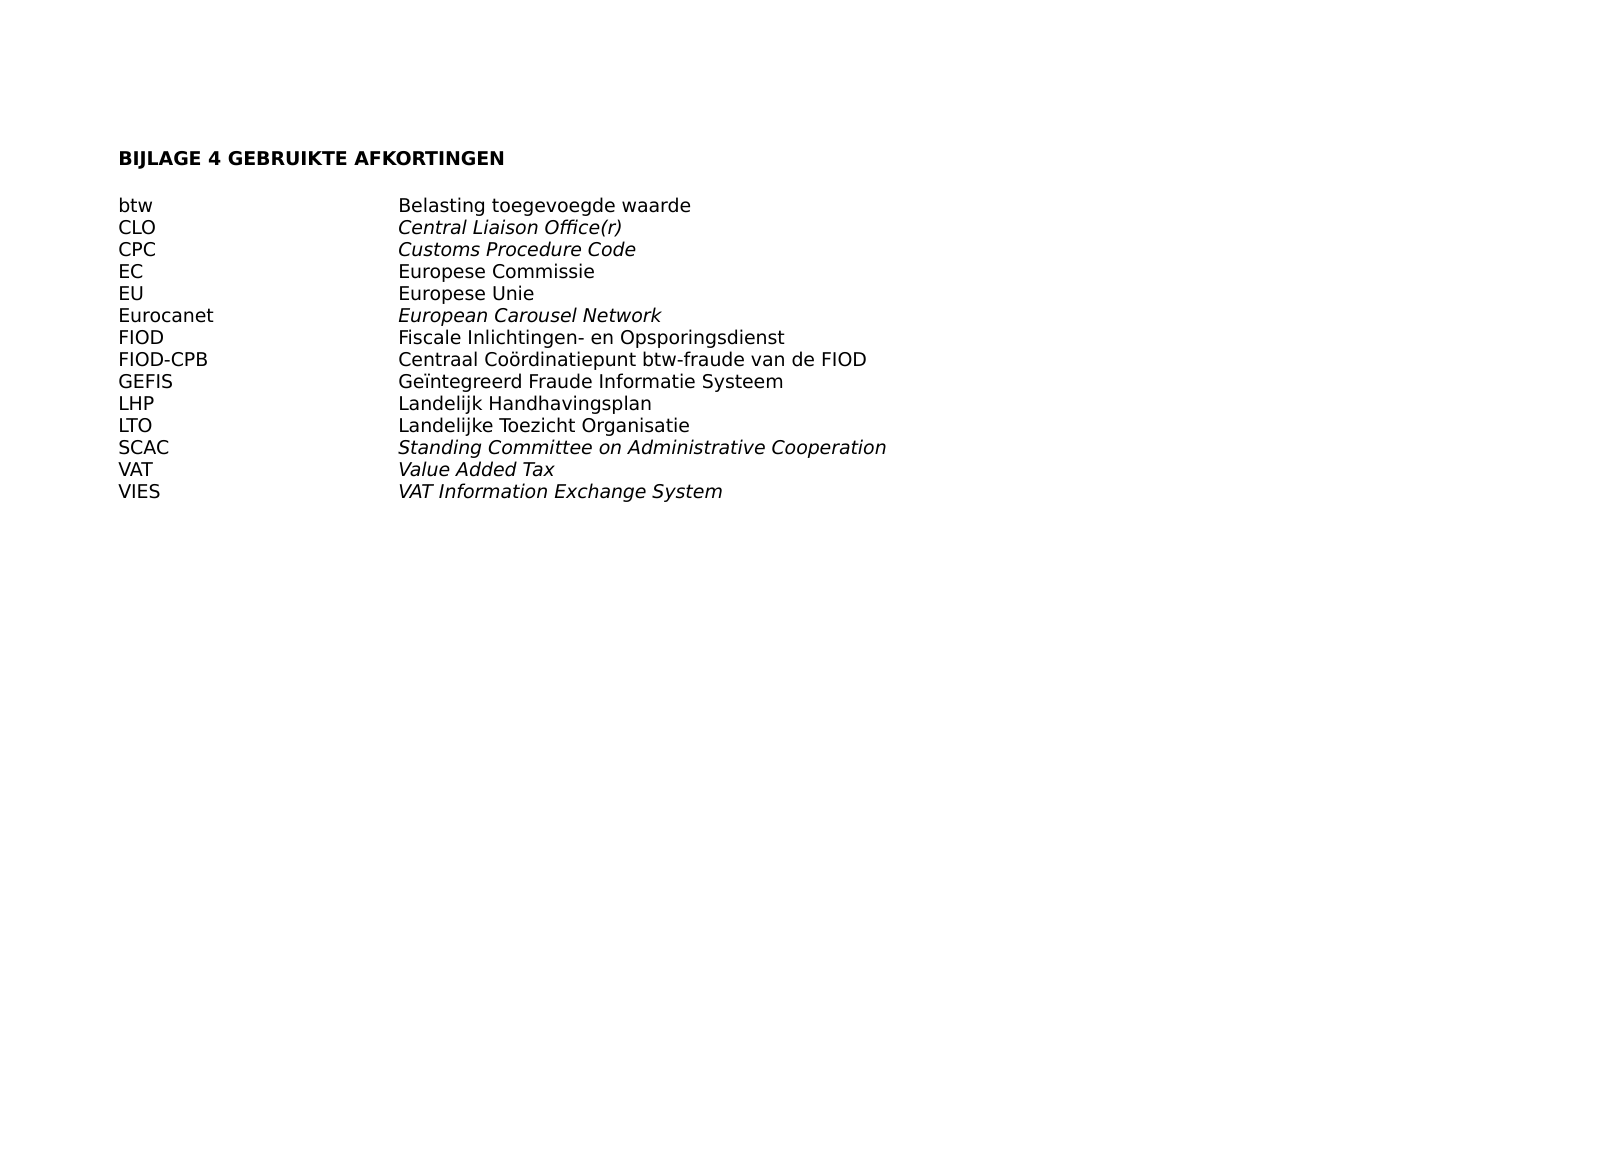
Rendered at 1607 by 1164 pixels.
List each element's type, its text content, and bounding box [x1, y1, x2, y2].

table_cell LHP [118, 393, 392, 415]
subtitle BIJLAGE 4 GEBRUIKTE AFKORTINGEN [118, 148, 1488, 170]
table_cell CPC [118, 239, 392, 261]
table_cell Geïntegreerd Fraude Informatie Systeem [392, 371, 1488, 393]
table_cell European Carousel Network [392, 305, 1488, 327]
table_cell EU [118, 283, 392, 305]
table_cell Landelijk Handhavingsplan [392, 393, 1488, 415]
table_cell GEFIS [118, 371, 392, 393]
table_cell VAT Information Exchange System [392, 481, 1488, 503]
table_cell Europese Commissie [392, 261, 1488, 283]
table_cell Value Added Tax [392, 459, 1488, 481]
table_cell FIOD [118, 327, 392, 349]
table_cell Landelijke Toezicht Organisatie [392, 415, 1488, 437]
table_header Belasting toegevoegde waarde [392, 195, 1488, 217]
table_cell Central Liaison Office(r) [392, 217, 1488, 239]
table_cell Customs Procedure Code [392, 239, 1488, 261]
table_cell Eurocanet [118, 305, 392, 327]
table_cell Europese Unie [392, 283, 1488, 305]
table_cell VAT [118, 459, 392, 481]
table_cell Fiscale Inlichtingen- en Opsporingsdienst [392, 327, 1488, 349]
table_cell VIES [118, 481, 392, 503]
table_header btw [118, 195, 392, 217]
table_cell LTO [118, 415, 392, 437]
table_cell SCAC [118, 437, 392, 459]
table_cell Standing Committee on Administrative Cooperation [392, 437, 1488, 459]
table_cell Centraal Coördinatiepunt btw-fraude van de FIOD [392, 349, 1488, 371]
table_cell FIOD-CPB [118, 349, 392, 371]
table_cell EC [118, 261, 392, 283]
table_cell CLO [118, 217, 392, 239]
